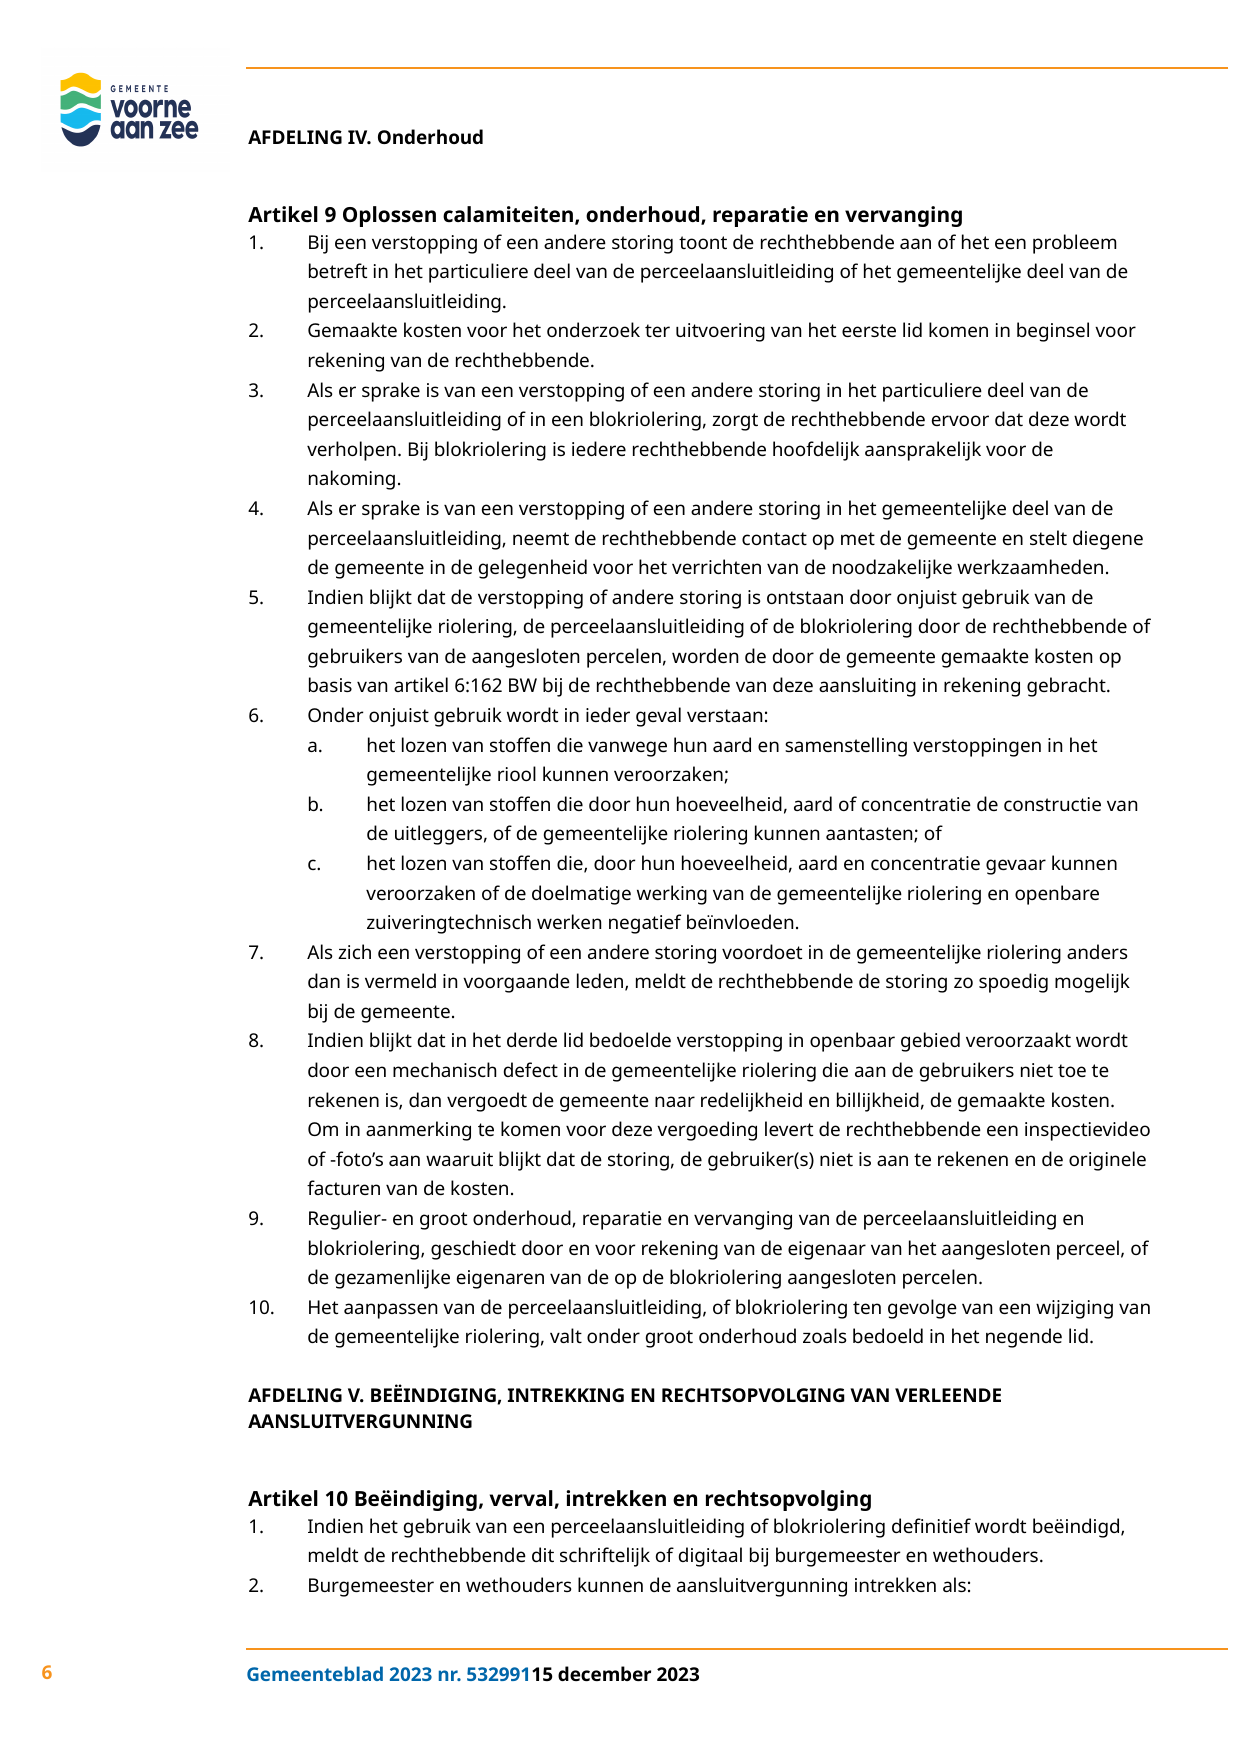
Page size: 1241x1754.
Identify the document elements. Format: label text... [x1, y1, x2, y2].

list Het aanpassen van de perceelaansluitleiding, of blokriolering ten gevolge van een wijziging van de gemeentelijke riolering, valt onder groot onderhoud zoals bedoeld in het negende lid. [248, 1294, 1152, 1349]
list het lozen van stoffen die door hun hoeveelheid, aard of concentratie de constructie van de uitleggers, of de gemeentelijke riolering kunnen aantasten; of [307, 791, 1152, 846]
list Indien blijkt dat in het derde lid bedoelde verstopping in openbaar gebied veroorzaakt wordt door een mechanisch defect in de gemeentelijke riolering die aan de gebruikers niet toe te rekenen is, dan vergoedt de gemeente naar redelijkheid en billijkheid, de gemaakte kosten. Om in aanmerking te komen voor deze vergoeding levert de rechthebbende een inspectievideo of -foto’s aan waaruit blijkt dat de storing, de gebruiker(s) niet is aan te rekenen en de originele facturen van de kosten. [248, 1028, 1152, 1201]
list Bij een verstopping of een andere storing toont de rechthebbende aan of het een probleem betreft in het particuliere deel van de perceelaansluitleiding of het gemeentelijke deel van de perceelaansluitleiding. [248, 229, 1152, 314]
text AFDELING IV. Onderhoud [248, 124, 1152, 150]
text Artikel 9 Oplossen calamiteiten, onderhoud, reparatie en vervanging [248, 201, 1152, 229]
list Indien blijkt dat de verstopping of andere storing is ontstaan door onjuist gebruik van de gemeentelijke riolering, de perceelaansluitleiding of de blokriolering door de rechthebbende of gebruikers van de aangesloten percelen, worden de door de gemeente gemaakte kosten op basis van artikel 6:162 BW bij de rechthebbende van deze aansluiting in rekening gebracht. [248, 584, 1152, 698]
list Als zich een verstopping of een andere storing voordoet in de gemeentelijke riolering anders dan is vermeld in voorgaande leden, meldt de rechthebbende de storing zo spoedig mogelijk bij de gemeente. [248, 939, 1152, 1024]
list Onder onjuist gebruik wordt in ieder geval verstaan: [248, 702, 1152, 728]
text AFDELING V. BEËINDIGING, INTREKKING EN RECHTSOPVOLGING VAN VERLEENDE AANSLUITVERGUNNING [248, 1383, 1152, 1434]
list Regulier- en groot onderhoud, reparatie en vervanging van de perceelaansluitleiding en blokriolering, geschiedt door en voor rekening van de eigenaar van het aangesloten perceel, of de gezamenlijke eigenaren van de op de blokriolering aangesloten percelen. [248, 1205, 1152, 1290]
list Indien het gebruik van een perceelaansluitleiding of blokriolering definitief wordt beëindigd, meldt de rechthebbende dit schriftelijk of digitaal bij burgemeester en wethouders. [248, 1513, 1152, 1568]
list Gemaakte kosten voor het onderzoek ter uitvoering van het eerste lid komen in beginsel voor rekening van de rechthebbende. [248, 318, 1152, 373]
picture [41, 47, 231, 172]
list het lozen van stoffen die vanwege hun aard en samenstelling verstoppingen in het gemeentelijke riool kunnen veroorzaken; [307, 732, 1152, 787]
text Artikel 10 Beëindiging, verval, intrekken en rechtsopvolging [248, 1484, 1152, 1513]
list het lozen van stoffen die, door hun hoeveelheid, aard en concentratie gevaar kunnen veroorzaken of de doelmatige werking van de gemeentelijke riolering en openbare zuiveringtechnisch werken negatief beïnvloeden. [307, 850, 1152, 935]
list Als er sprake is van een verstopping of een andere storing in het particuliere deel van de perceelaansluitleiding of in een blokriolering, zorgt de rechthebbende ervoor dat deze wordt verholpen. Bij blokriolering is iedere rechthebbende hoofdelijk aansprakelijk voor de nakoming. [248, 377, 1152, 491]
list Burgemeester en wethouders kunnen de aansluitvergunning intrekken als: [248, 1572, 1152, 1598]
list Als er sprake is van een verstopping of een andere storing in het gemeentelijke deel van de perceelaansluitleiding, neemt de rechthebbende contact op met de gemeente en stelt diegene de gemeente in de gelegenheid voor het verrichten van de noodzakelijke werkzaamheden. [248, 495, 1152, 580]
